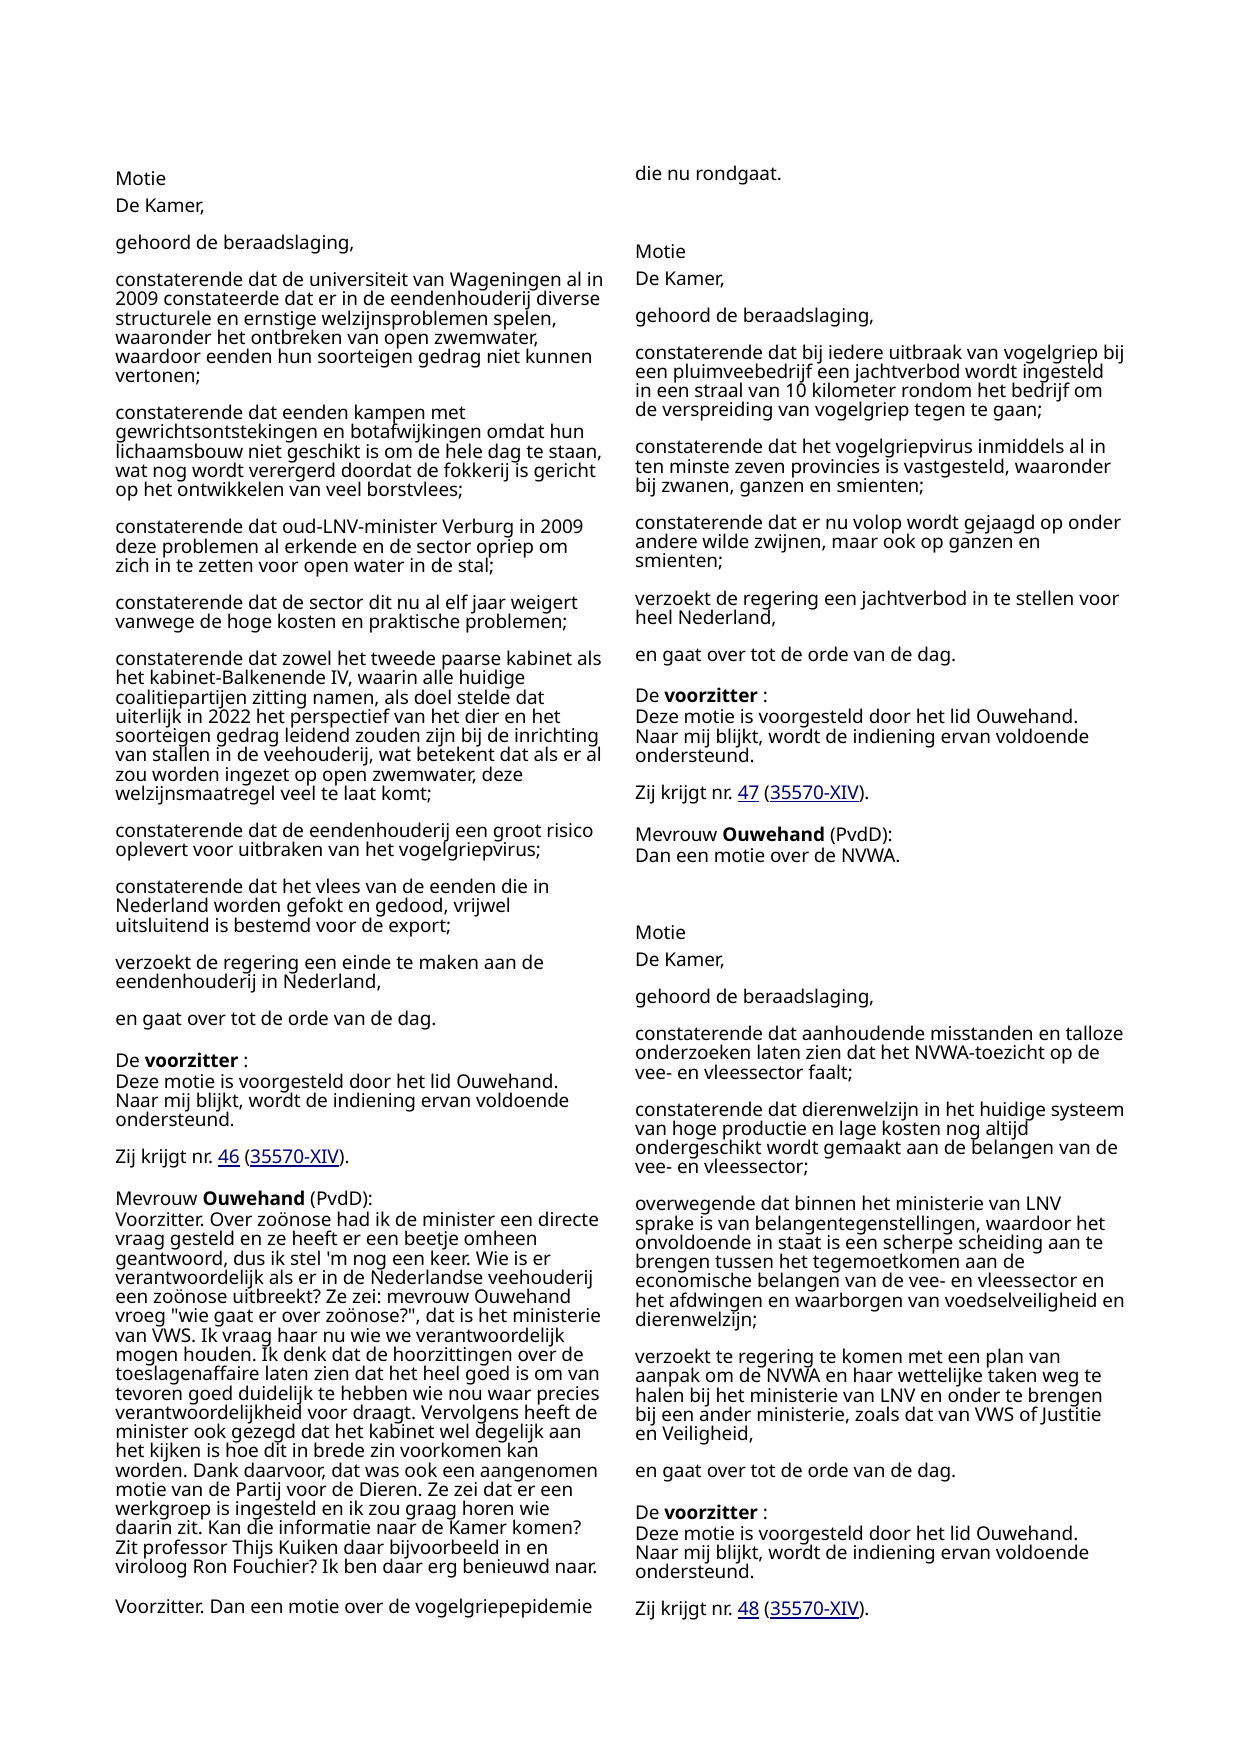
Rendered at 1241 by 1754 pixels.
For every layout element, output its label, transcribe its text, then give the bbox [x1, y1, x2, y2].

text en gaat over tot de orde van de dag. [635, 1462, 1125, 1481]
text en gaat over tot de orde van de dag. [115, 1010, 605, 1029]
text constaterende dat het vlees van de eenden die in Nederland worden gefokt en gedood, vrijwel uitsluitend is bestemd voor de export; [115, 878, 605, 936]
text constaterende dat het vogelgriepvirus inmiddels al in ten minste zeven provincies is vastgesteld, waaronder bij zwanen, ganzen en smienten; [635, 438, 1125, 496]
text Zij krijgt nr. 46 (35570-XIV). [115, 1148, 605, 1167]
text en gaat over tot de orde van de dag. [635, 646, 1125, 665]
text die nu rondgaat. [635, 165, 1125, 184]
text Motie [115, 165, 605, 191]
text verzoekt de regering een einde te maken aan de eendenhouderij in Nederland, [115, 954, 605, 992]
text verzoekt de regering een jachtverbod in te stellen voor heel Nederland, [635, 589, 1125, 628]
text constaterende dat oud-LNV-minister Verburg in 2009 deze problemen al erkende en de sector opriep om zich in te zetten voor open water in de stal; [115, 518, 605, 576]
text Deze motie is voorgesteld door het lid Ouwehand. Naar mij blijkt, wordt de indiening ervan voldoende ondersteund. [635, 1525, 1125, 1583]
text Motie [635, 919, 1125, 945]
text De voorzitter : [115, 1047, 605, 1073]
text De voorzitter : [635, 683, 1125, 708]
text De Kamer, [635, 951, 1125, 970]
text constaterende dat dierenwelzijn in het huidige systeem van hoge productie en lage kosten nog altijd ondergeschikt wordt gemaakt aan de belangen van de vee- en vleessector; [635, 1101, 1125, 1178]
text constaterende dat zowel het tweede paarse kabinet als het kabinet-Balkenende IV, waarin alle huidige coalitiepartijen zitting namen, als doel stelde dat uiterlijk in 2022 het perspectief van het dier en het soorteigen gedrag leidend zouden zijn bij de inrichting van stallen in de veehouderij, wat betekent dat als er al zou worden ingezet op open zwemwater, deze welzijnsmaatregel veel te laat komt; [115, 650, 605, 804]
text constaterende dat eenden kampen met gewrichtsontstekingen en botafwijkingen omdat hun lichaamsbouw niet geschikt is om de hele dag te staan, wat nog wordt verergerd doordat de fokkerij is gericht op het ontwikkelen van veel borstvlees; [115, 404, 605, 501]
text constaterende dat de eendenhouderij een groot risico oplevert voor uitbraken van het vogelgriepvirus; [115, 822, 605, 861]
text De voorzitter : [635, 1499, 1125, 1525]
text Zij krijgt nr. 48 (35570-XIV). [635, 1600, 1125, 1619]
text constaterende dat aanhoudende misstanden en talloze onderzoeken laten zien dat het NVWA-toezicht op de vee- en vleessector faalt; [635, 1025, 1125, 1083]
text Voorzitter. Over zoönose had ik de minister een directe vraag gesteld en ze heeft er een beetje omheen geantwoord, dus ik stel 'm nog een keer. Wie is er verantwoordelijk als er in de Nederlandse veehouderij een zoönose uitbreekt? Ze zei: mevrouw Ouwehand vroeg "wie gaat er over zoönose?", dat is het ministerie van VWS. Ik vraag haar nu wie we verantwoordelijk mogen houden. Ik denk dat de hoorzittingen over de toeslagenaffaire laten zien dat het heel goed is om van tevoren goed duidelijk te hebben wie nou waar precies verantwoordelijkheid voor draagt. Vervolgens heeft de minister ook gezegd dat het kabinet wel degelijk aan het kijken is hoe dit in brede zin voorkomen kan worden. Dank daarvoor, dat was ook een aangenomen motie van de Partij voor de Dieren. Ze zei dat er een werkgroep is ingesteld en ik zou graag horen wie daarin zit. Kan die informatie naar de Kamer komen? Zit professor Thijs Kuiken daar bijvoorbeeld in en viroloog Ron Fouchier? Ik ben daar erg benieuwd naar. [115, 1211, 605, 1577]
text constaterende dat de universiteit van Wageningen al in 2009 constateerde dat er in de eendenhouderij diverse structurele en ernstige welzijnsproblemen spelen, waaronder het ontbreken van open zwemwater, waardoor eenden hun soorteigen gedrag niet kunnen vertonen; [115, 271, 605, 387]
text Mevrouw Ouwehand (PvdD): [115, 1185, 605, 1211]
text Zij krijgt nr. 47 (35570-XIV). [635, 784, 1125, 803]
text gehoord de beraadslaging, [635, 307, 1125, 326]
text Deze motie is voorgesteld door het lid Ouwehand. Naar mij blijkt, wordt de indiening ervan voldoende ondersteund. [115, 1073, 605, 1131]
text Dan een motie over de NVWA. [635, 847, 1125, 866]
text De Kamer, [115, 197, 605, 216]
text Mevrouw Ouwehand (PvdD): [635, 821, 1125, 847]
text gehoord de beraadslaging, [635, 988, 1125, 1007]
text Motie [635, 238, 1125, 264]
text constaterende dat bij iedere uitbraak van vogelgriep bij een pluimveebedrijf een jachtverbod wordt ingesteld in een straal van 10 kilometer rondom het bedrijf om de verspreiding van vogelgriep tegen te gaan; [635, 344, 1125, 421]
text constaterende dat er nu volop wordt gejaagd op onder andere wilde zwijnen, maar ook op ganzen en smienten; [635, 514, 1125, 572]
text overwegende dat binnen het ministerie van LNV sprake is van belangentegenstellingen, waardoor het onvoldoende in staat is een scherpe scheiding aan te brengen tussen het tegemoetkomen aan de economische belangen van de vee- en vleessector en het afdwingen en waarborgen van voedselveiligheid en dierenwelzijn; [635, 1195, 1125, 1330]
text verzoekt te regering te komen met een plan van aanpak om de NVWA en haar wettelijke taken weg te halen bij het ministerie van LNV en onder te brengen bij een ander ministerie, zoals dat van VWS of Justitie en Veiligheid, [635, 1348, 1125, 1444]
text De Kamer, [635, 270, 1125, 289]
text Deze motie is voorgesteld door het lid Ouwehand. Naar mij blijkt, wordt de indiening ervan voldoende ondersteund. [635, 708, 1125, 766]
text constaterende dat de sector dit nu al elf jaar weigert vanwege de hoge kosten en praktische problemen; [115, 594, 605, 632]
text gehoord de beraadslaging, [115, 234, 605, 253]
text Voorzitter. Dan een motie over de vogelgriepepidemie [115, 1598, 605, 1617]
